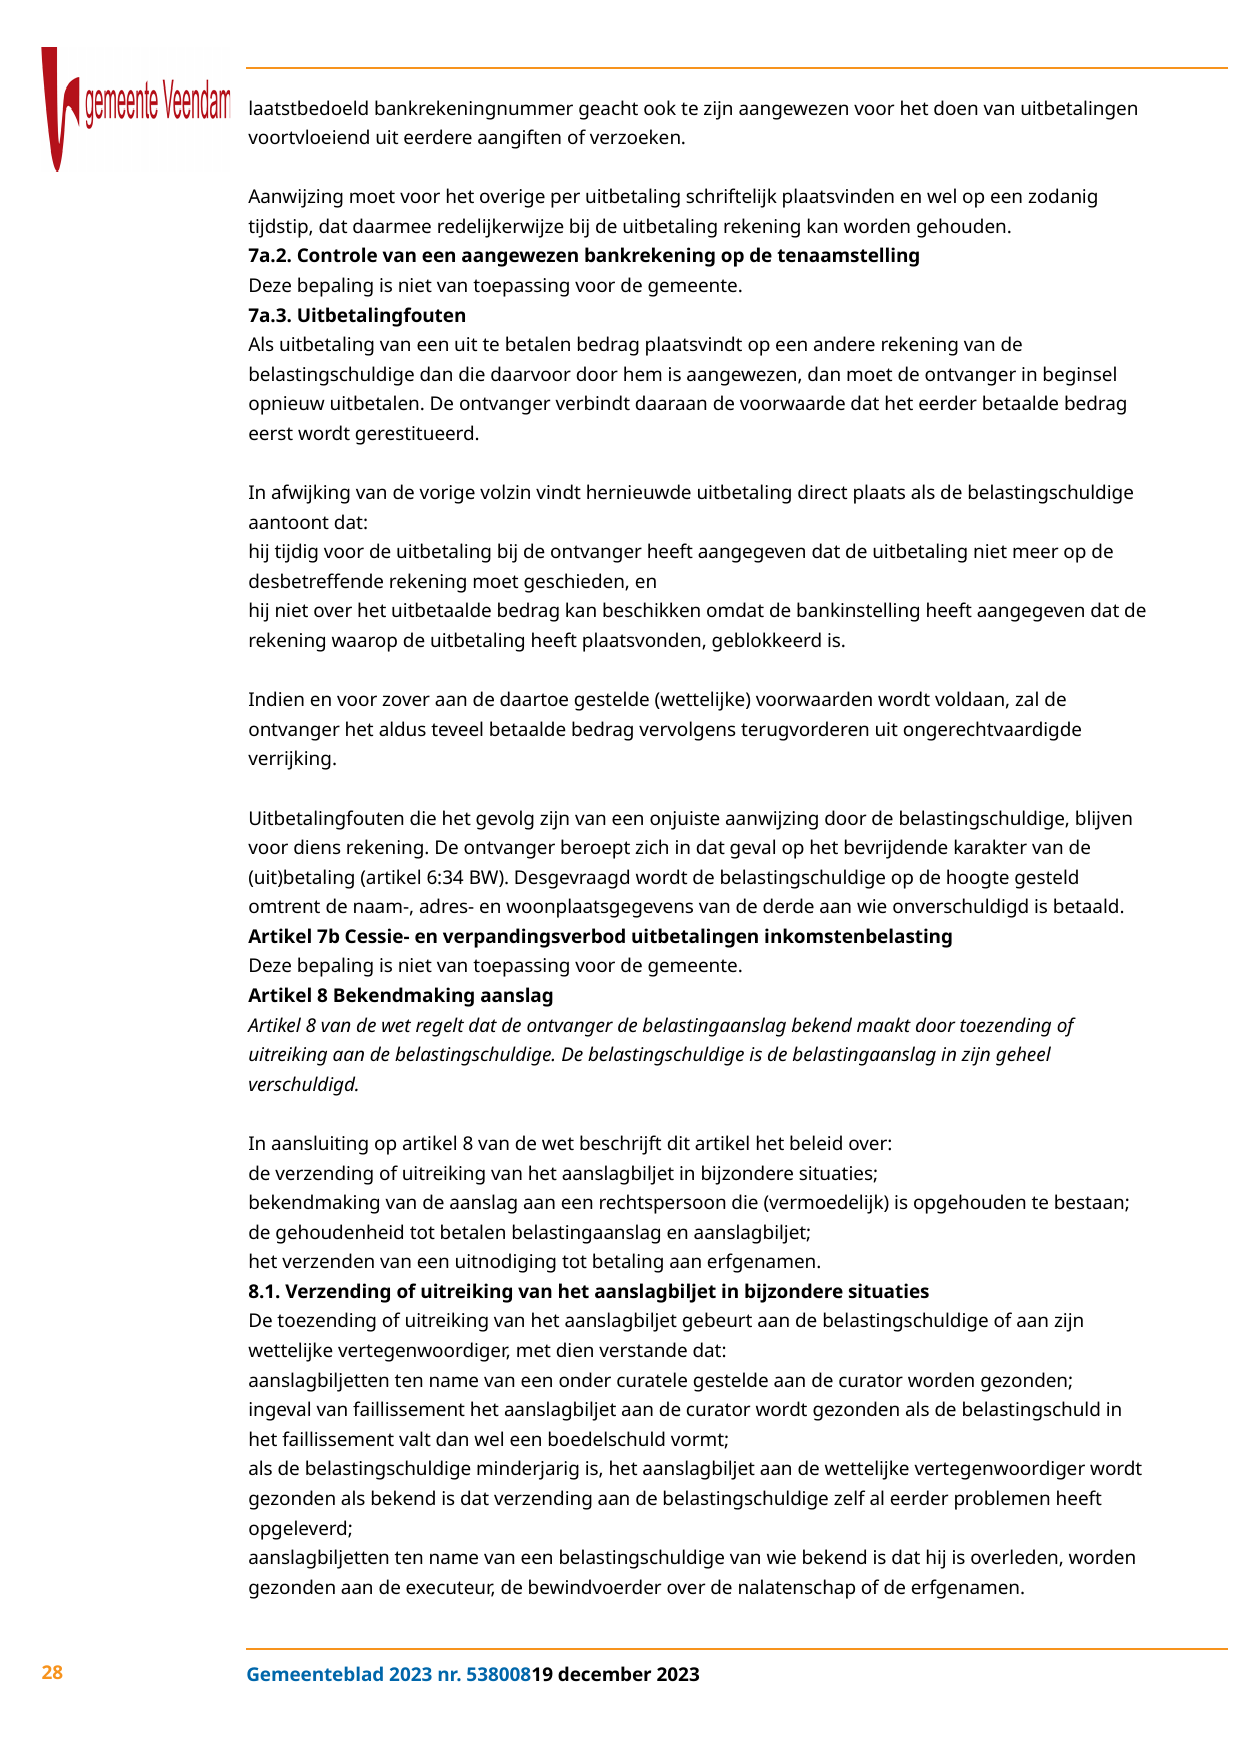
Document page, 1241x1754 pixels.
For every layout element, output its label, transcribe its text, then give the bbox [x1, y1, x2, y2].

text hij niet over het uitbetaalde bedrag kan beschikken omdat de bankinstelling heeft aangegeven dat de rekening waarop de uitbetaling heeft plaatsvonden, geblokkeerd is. [248, 598, 1152, 653]
text de gehoudenheid tot betalen belastingaanslag en aanslagbiljet; [248, 1219, 1152, 1245]
text In afwijking van de vorige volzin vindt hernieuwde uitbetaling direct plaats als de belastingschuldige aantoont dat: [248, 479, 1152, 535]
text Uitbetalingfouten die het gevolg zijn van een onjuiste aanwijzing door de belastingschuldige, blijven voor diens rekening. De ontvanger beroept zich in dat geval op het bevrijdende karakter van de (uit)betaling (artikel 6:34 BW). Desgevraagd wordt de belastingschuldige op de hoogte gesteld omtrent de naam-, adres- en woonplaatsgegevens van de derde aan wie onverschuldigd is betaald. [248, 805, 1152, 919]
text Artikel 7b Cessie- en verpandingsverbod uitbetalingen inkomstenbelasting [248, 923, 1152, 949]
text De toezending of uitreiking van het aanslagbiljet gebeurt aan de belastingschuldige of aan zijn wettelijke vertegenwoordiger, met dien verstande dat: [248, 1308, 1152, 1363]
text hij tijdig voor de uitbetaling bij de ontvanger heeft aangegeven dat de uitbetaling niet meer op de desbetreffende rekening moet geschieden, en [248, 538, 1152, 594]
text aanslagbiljetten ten name van een onder curatele gestelde aan de curator worden gezonden; [248, 1367, 1152, 1393]
text 7a.2. Controle van een aangewezen bankrekening op de tenaamstelling [248, 243, 1152, 268]
text als de belastingschuldige minderjarig is, het aanslagbiljet aan de wettelijke vertegenwoordiger wordt gezonden als bekend is dat verzending aan de belastingschuldige zelf al eerder problemen heeft opgeleverd; [248, 1456, 1152, 1541]
text In aansluiting op artikel 8 van de wet beschrijft dit artikel het beleid over: [248, 1130, 1152, 1156]
text 7a.3. Uitbetalingfouten [248, 302, 1152, 328]
text bekendmaking van de aanslag aan een rechtspersoon die (vermoedelijk) is opgehouden te bestaan; [248, 1189, 1152, 1215]
text het verzenden van een uitnodiging tot betaling aan erfgenamen. [248, 1248, 1152, 1274]
text Artikel 8 van de wet regelt dat de ontvanger de belastingaanslag bekend maakt door toezending of uitreiking aan de belastingschuldige. De belastingschuldige is de belastingaanslag in zijn geheel verschuldigd. [248, 1012, 1152, 1097]
text Aanwijzing moet voor het overige per uitbetaling schriftelijk plaatsvinden en wel op een zodanig tijdstip, dat daarmee redelijkerwijze bij de uitbetaling rekening kan worden gehouden. [248, 183, 1152, 239]
picture [41, 47, 231, 172]
text de verzending of uitreiking van het aanslagbiljet in bijzondere situaties; [248, 1160, 1152, 1186]
text laatstbedoeld bankrekeningnummer geacht ook te zijn aangewezen voor het doen van uitbetalingen voortvloeiend uit eerdere aangiften of verzoeken. [248, 95, 1152, 150]
text Als uitbetaling van een uit te betalen bedrag plaatsvindt op een andere rekening van de belastingschuldige dan die daarvoor door hem is aangewezen, dan moet de ontvanger in beginsel opnieuw uitbetalen. De ontvanger verbindt daaraan de voorwaarde dat het eerder betaalde bedrag eerst wordt gerestitueerd. [248, 331, 1152, 446]
text 8.1. Verzending of uitreiking van het aanslagbiljet in bijzondere situaties [248, 1278, 1152, 1304]
text Deze bepaling is niet van toepassing voor de gemeente. [248, 953, 1152, 978]
text ingeval van faillissement het aanslagbiljet aan de curator wordt gezonden als de belastingschuld in het faillissement valt dan wel een boedelschuld vormt; [248, 1396, 1152, 1452]
text Deze bepaling is niet van toepassing voor de gemeente. [248, 272, 1152, 298]
text aanslagbiljetten ten name van een belastingschuldige van wie bekend is dat hij is overleden, worden gezonden aan de executeur, de bewindvoerder over de nalatenschap of de erfgenamen. [248, 1544, 1152, 1600]
text Artikel 8 Bekendmaking aanslag [248, 982, 1152, 1008]
text Indien en voor zover aan de daartoe gestelde (wettelijke) voorwaarden wordt voldaan, zal de ontvanger het aldus teveel betaalde bedrag vervolgens terugvorderen uit ongerechtvaardigde verrijking. [248, 686, 1152, 771]
